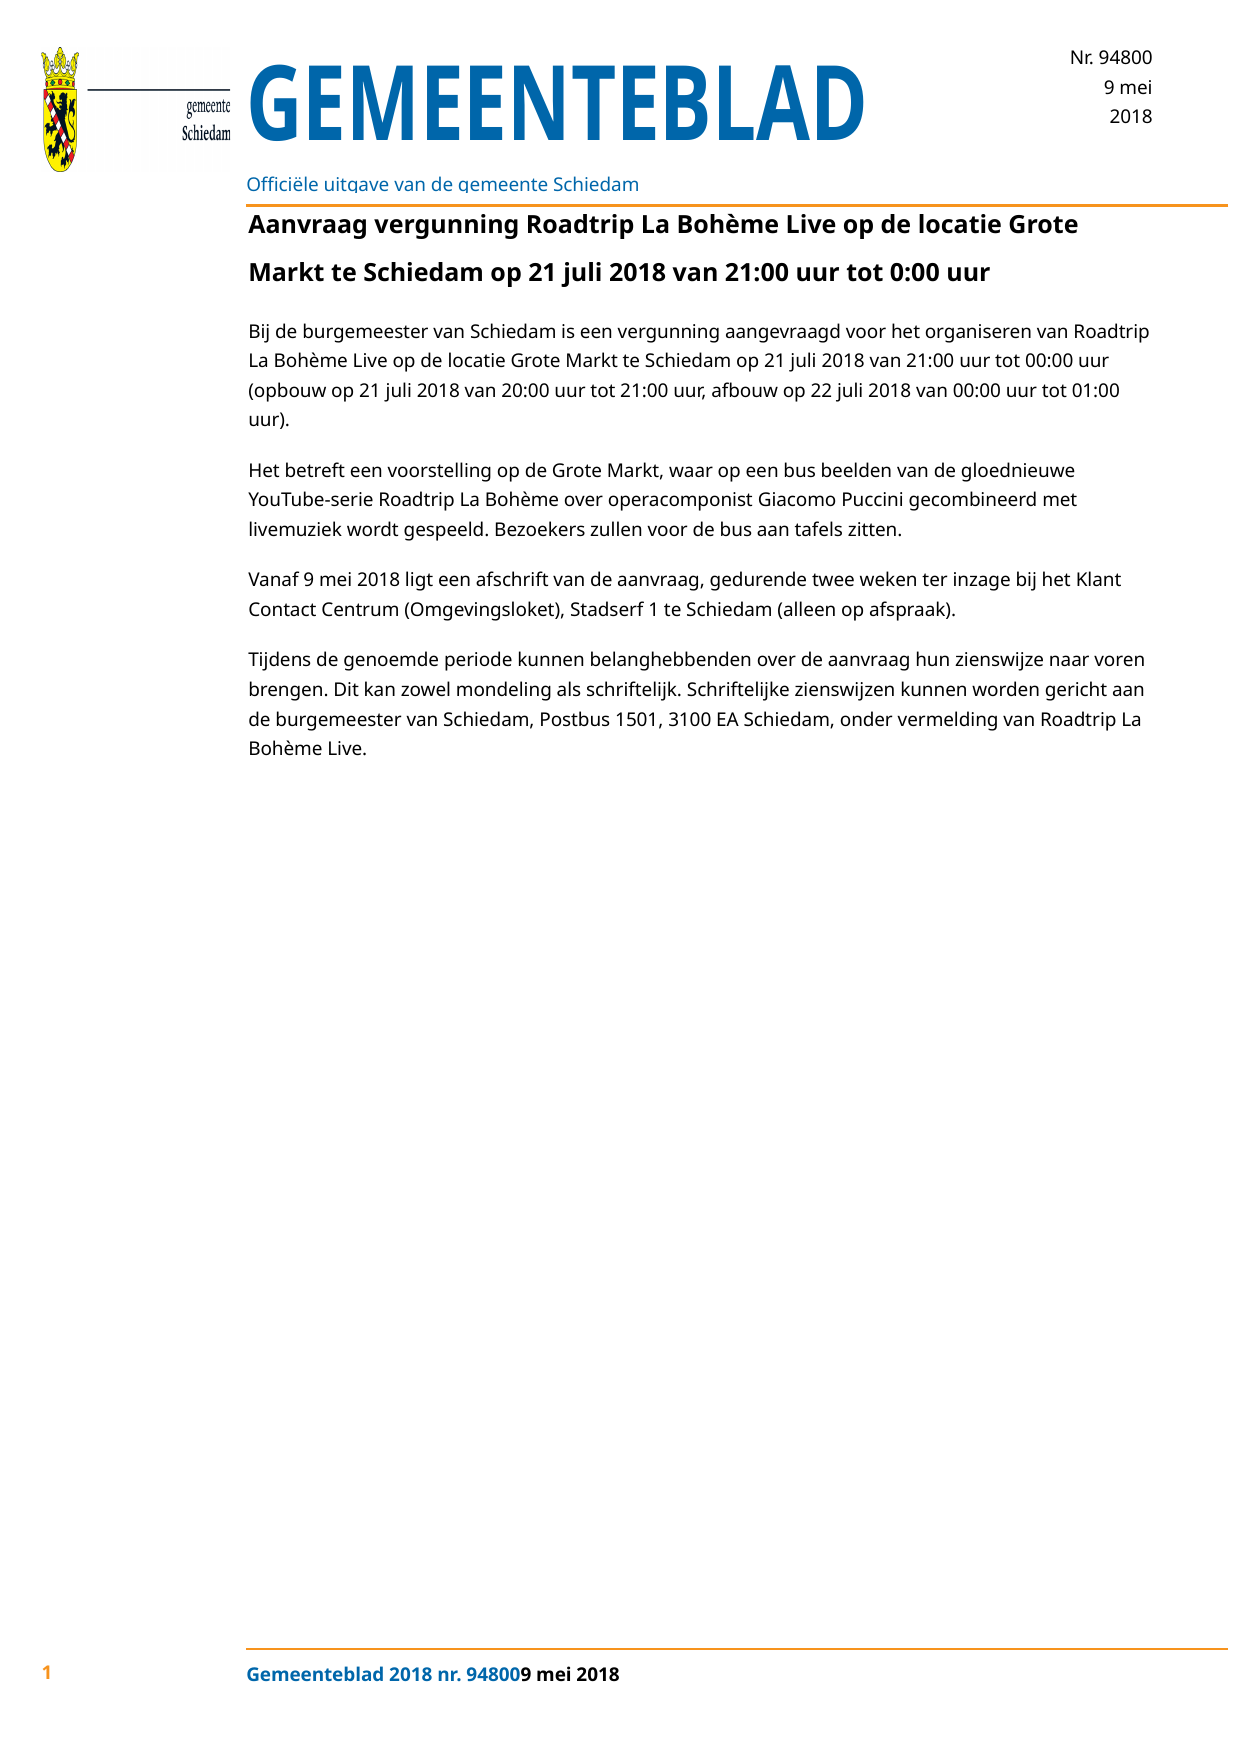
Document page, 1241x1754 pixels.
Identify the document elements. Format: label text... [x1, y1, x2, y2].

text Bij de burgemeester van Schiedam is een vergunning aangevraagd voor het organiseren van Roadtrip La Bohème Live op de locatie Grote Markt te Schiedam op 21 juli 2018 van 21:00 uur tot 00:00 uur (opbouw op 21 juli 2018 van 20:00 uur tot 21:00 uur, afbouw op 22 juli 2018 van 00:00 uur tot 01:00 uur). [248, 318, 1152, 432]
text Vanaf 9 mei 2018 ligt een afschrift van de aanvraag, gedurende twee weken ter inzage bij het Klant Contact Centrum (Omgevingsloket), Stadserf 1 te Schiedam (alleen op afspraak). [248, 567, 1152, 622]
text Het betreft een voorstelling op de Grote Markt, waar op een bus beelden van de gloednieuwe YouTube-serie Roadtrip La Bohème over operacomponist Giacomo Puccini gecombineerd met livemuziek wordt gespeeld. Bezoekers zullen voor de bus aan tafels zitten. [248, 457, 1152, 542]
text Aanvraag vergunning Roadtrip La Bohème Live op de locatie Grote Markt te Schiedam op 21 juli 2018 van 21:00 uur tot 0:00 uur [248, 207, 1152, 288]
picture [41, 47, 231, 172]
text Tijdens de genoemde periode kunnen belanghebbenden over de aanvraag hun zienswijze naar voren brengen. Dit kan zowel mondeling als schriftelijk. Schriftelijke zienswijzen kunnen worden gericht aan de burgemeester van Schiedam, Postbus 1501, 3100 EA Schiedam, onder vermelding van Roadtrip La Bohème Live. [248, 647, 1152, 761]
